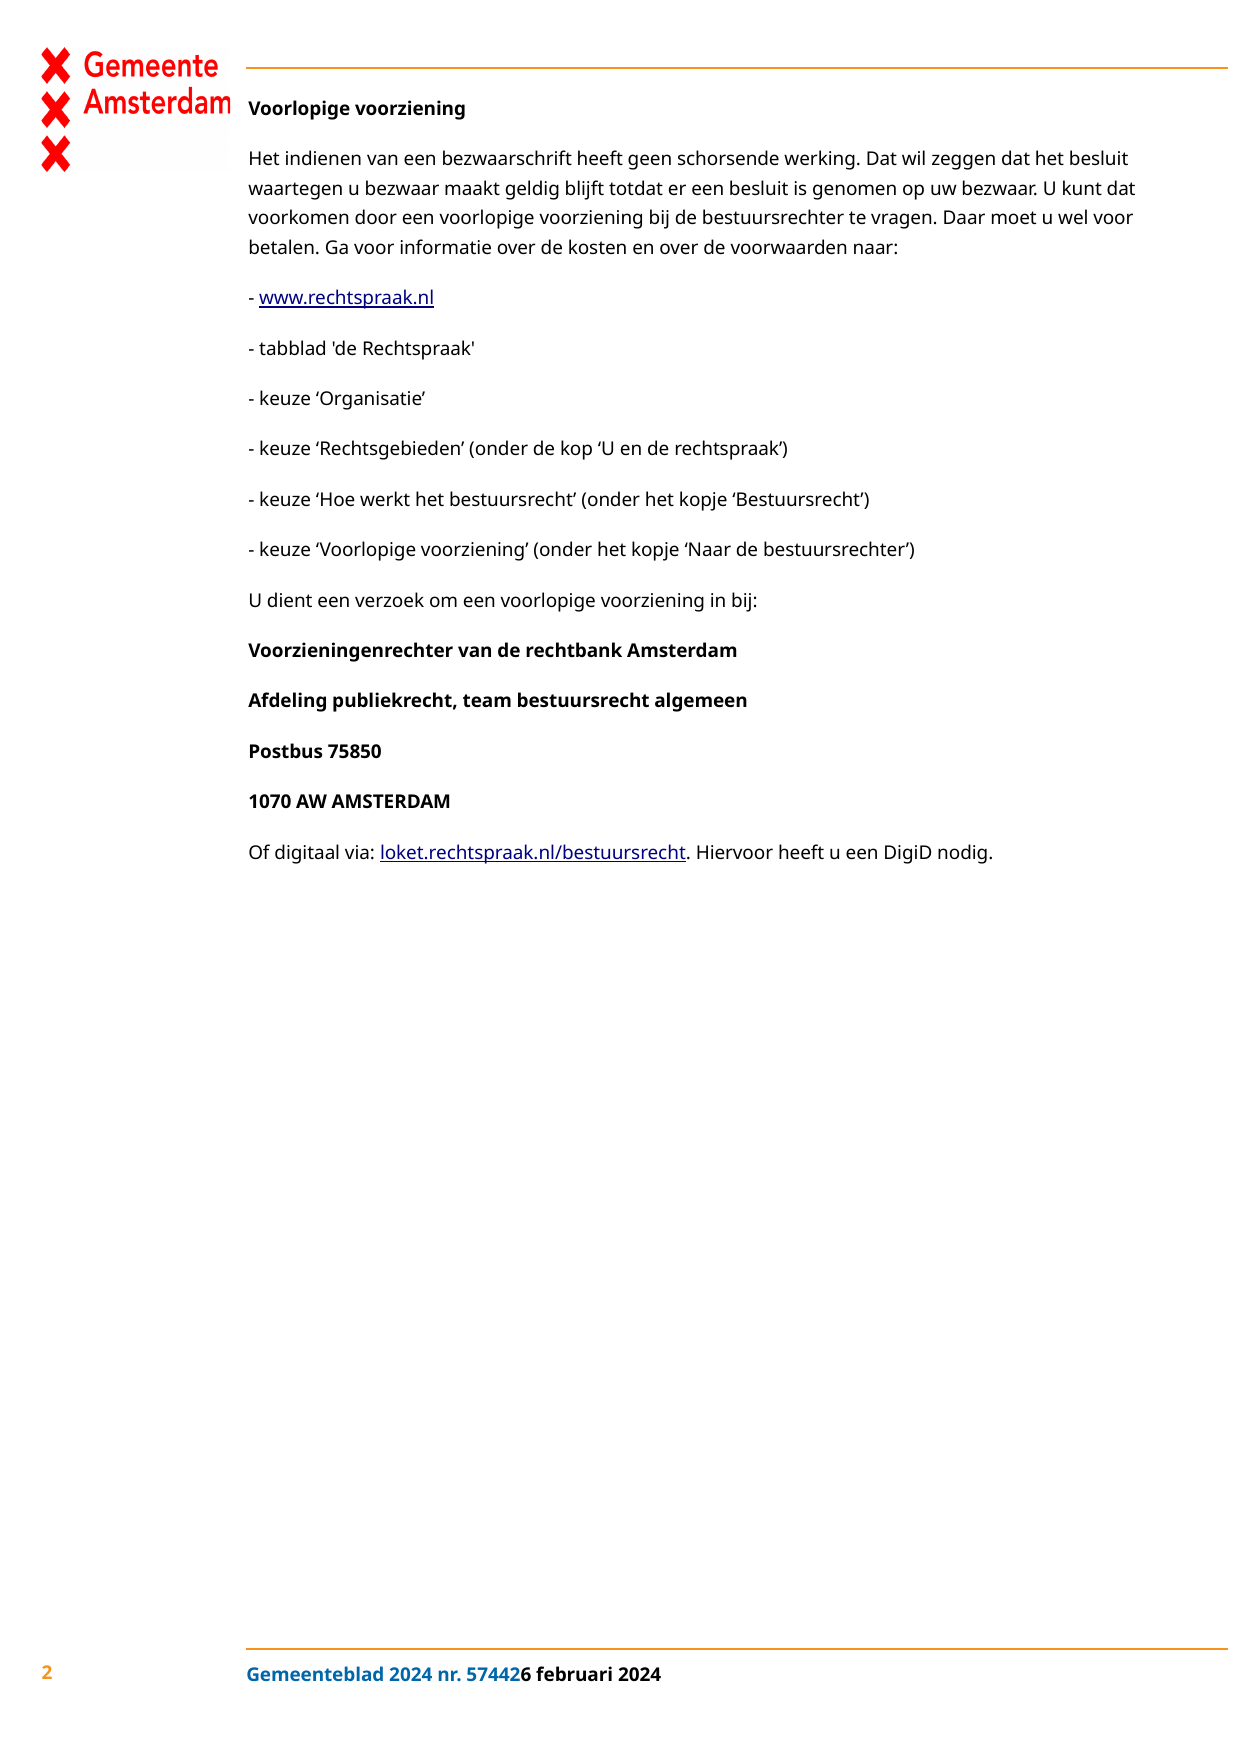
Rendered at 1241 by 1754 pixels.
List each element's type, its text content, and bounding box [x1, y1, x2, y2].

text 1070 AW AMSTERDAM [248, 788, 1152, 814]
text - keuze ‘Rechtsgebieden’ (onder de kop ‘U en de rechtspraak’) [248, 436, 1152, 461]
text - tabblad 'de Rechtspraak' [248, 335, 1152, 361]
text - keuze ‘Organisatie’ [248, 385, 1152, 411]
picture [41, 47, 231, 172]
text Afdeling publiekrecht, team bestuursrecht algemeen [248, 688, 1152, 713]
text Het indienen van een bezwaarschrift heeft geen schorsende werking. Dat wil zeggen dat het besluit waartegen u bezwaar maakt geldig blijft totdat er een besluit is genomen op uw bezwaar. U kunt dat voorkomen door een voorlopige voorziening bij de bestuursrechter te vragen. Daar moet u wel voor betalen. Ga voor informatie over de kosten en over de voorwaarden naar: [248, 145, 1152, 260]
text - keuze ‘Hoe werkt het bestuursrecht’ (onder het kopje ‘Bestuursrecht’) [248, 486, 1152, 512]
text - keuze ‘Voorlopige voorziening’ (onder het kopje ‘Naar de bestuursrechter’) [248, 536, 1152, 562]
text Of digitaal via: loket.rechtspraak.nl/bestuursrecht. Hiervoor heeft u een DigiD nodig. [248, 839, 1152, 865]
text Voorlopige voorziening [248, 95, 1152, 121]
text U dient een verzoek om een voorlopige voorziening in bij: [248, 587, 1152, 613]
text - www.rechtspraak.nl [248, 284, 1152, 310]
text Voorzieningenrechter van de rechtbank Amsterdam [248, 637, 1152, 663]
text Postbus 75850 [248, 738, 1152, 764]
